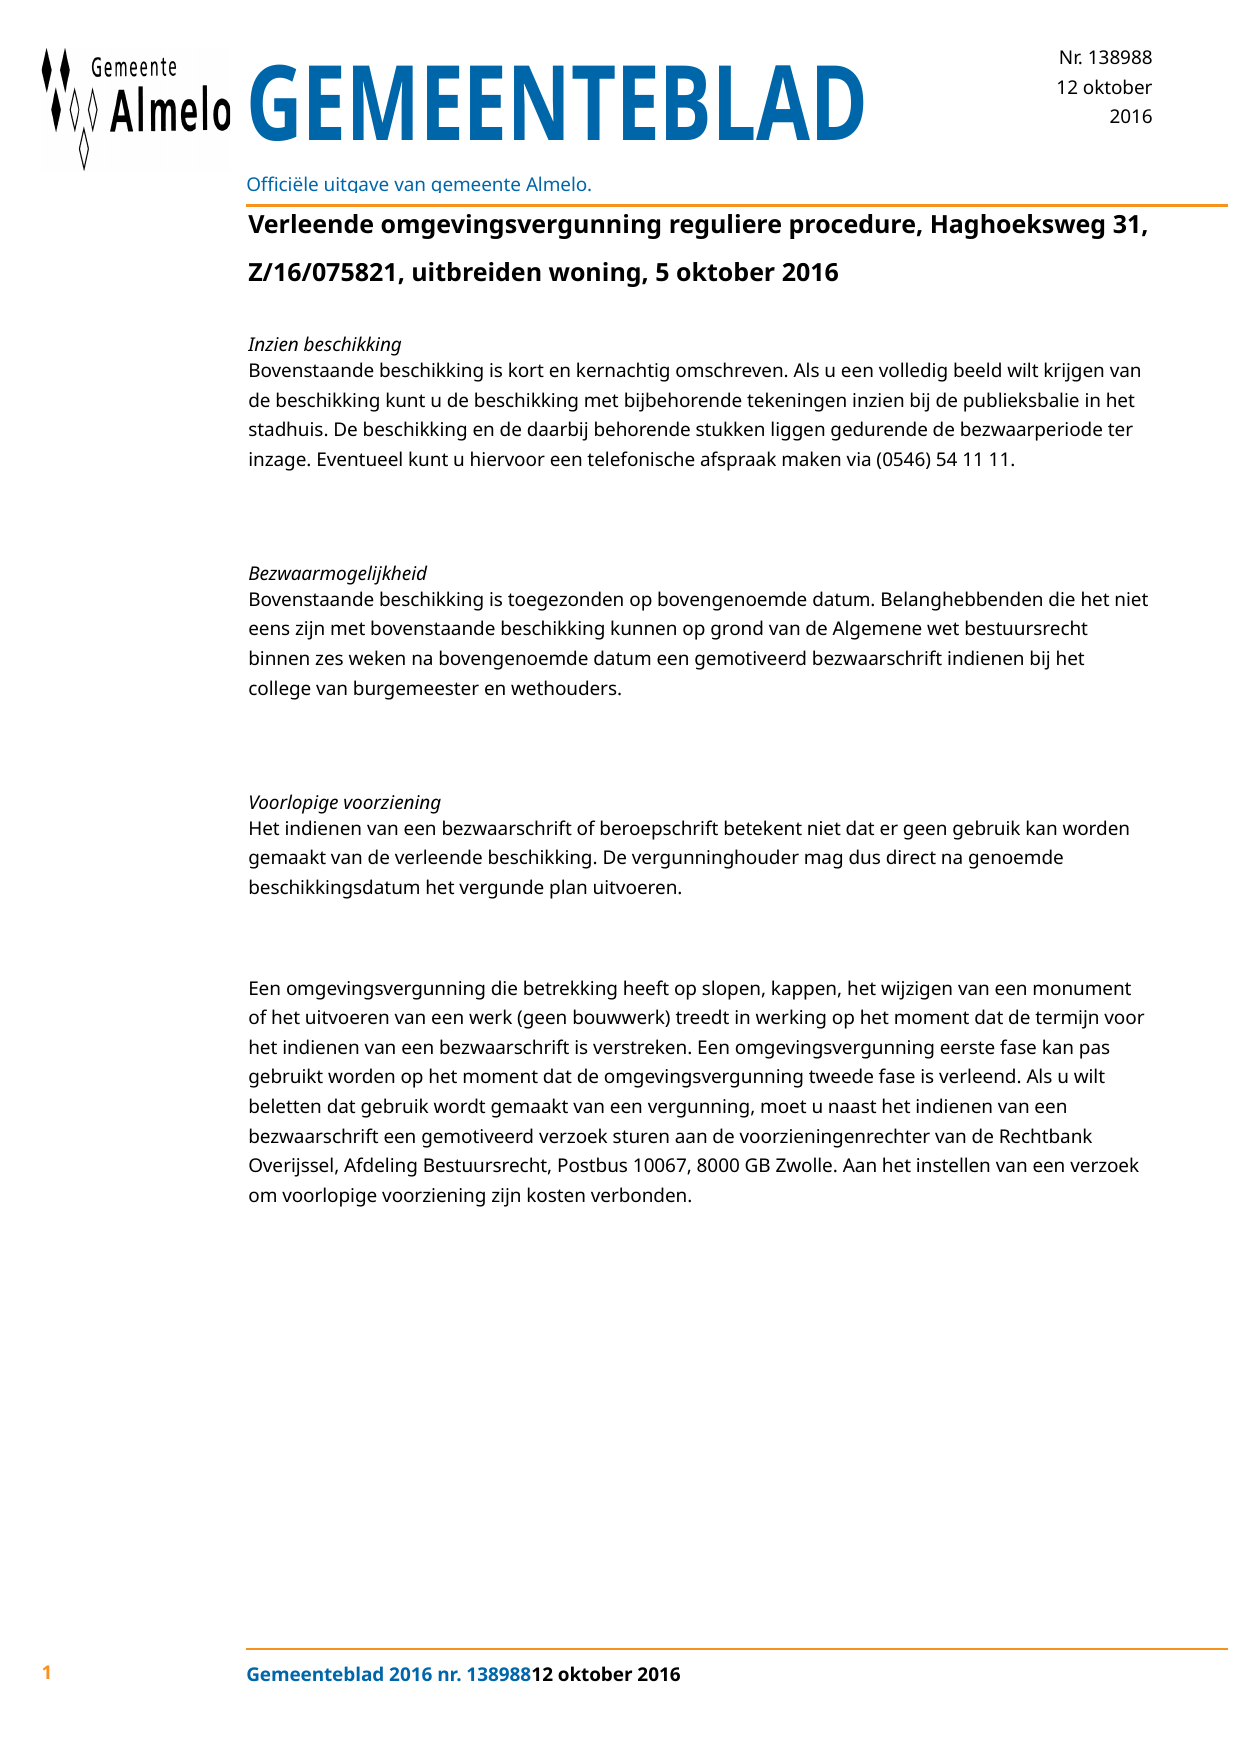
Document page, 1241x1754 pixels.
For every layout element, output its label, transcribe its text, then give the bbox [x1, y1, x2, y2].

text Inzien beschikking [248, 331, 1152, 357]
text Voorlopige voorziening [248, 789, 1152, 815]
text Bovenstaande beschikking is kort en kernachtig omschreven. Als u een volledig beeld wilt krijgen van de beschikking kunt u de beschikking met bijbehorende tekeningen inzien bij de publieksbalie in het stadhuis. De beschikking en de daarbij behorende stukken liggen gedurende de bezwaarperiode ter inzage. Eventueel kunt u hiervoor een telefonische afspraak maken via (0546) 54 11 11. [248, 357, 1152, 472]
text Bovenstaande beschikking is toegezonden op bovengenoemde datum. Belanghebbenden die het niet eens zijn met bovenstaande beschikking kunnen op grond van de Algemene wet bestuursrecht binnen zes weken na bovengenoemde datum een gemotiveerd bezwaarschrift indienen bij het college van burgemeester en wethouders. [248, 586, 1152, 701]
text Het indienen van een bezwaarschrift of beroepschrift betekent niet dat er geen gebruik kan worden gemaakt van de verleende beschikking. De vergunninghouder mag dus direct na genoemde beschikkingsdatum het vergunde plan uitvoeren. [248, 815, 1152, 900]
text Verleende omgevingsvergunning reguliere procedure, Haghoeksweg 31, Z/16/075821, uitbreiden woning, 5 oktober 2016 [248, 207, 1152, 288]
text Een omgevingsvergunning die betrekking heeft op slopen, kappen, het wijzigen van een monument of het uitvoeren van een werk (geen bouwwerk) treedt in werking op het moment dat de termijn voor het indienen van een bezwaarschrift is verstreken. Een omgevingsvergunning eerste fase kan pas gebruikt worden op het moment dat de omgevingsvergunning tweede fase is verleend. Als u wilt beletten dat gebruik wordt gemaakt van een vergunning, moet u naast het indienen van een bezwaarschrift een gemotiveerd verzoek sturen aan de voorzieningenrechter van de Rechtbank Overijssel, Afdeling Bestuursrecht, Postbus 10067, 8000 GB Zwolle. Aan het instellen van een verzoek om voorlopige voorziening zijn kosten verbonden. [248, 975, 1152, 1208]
text Bezwaarmogelijkheid [248, 560, 1152, 586]
picture [41, 47, 231, 172]
